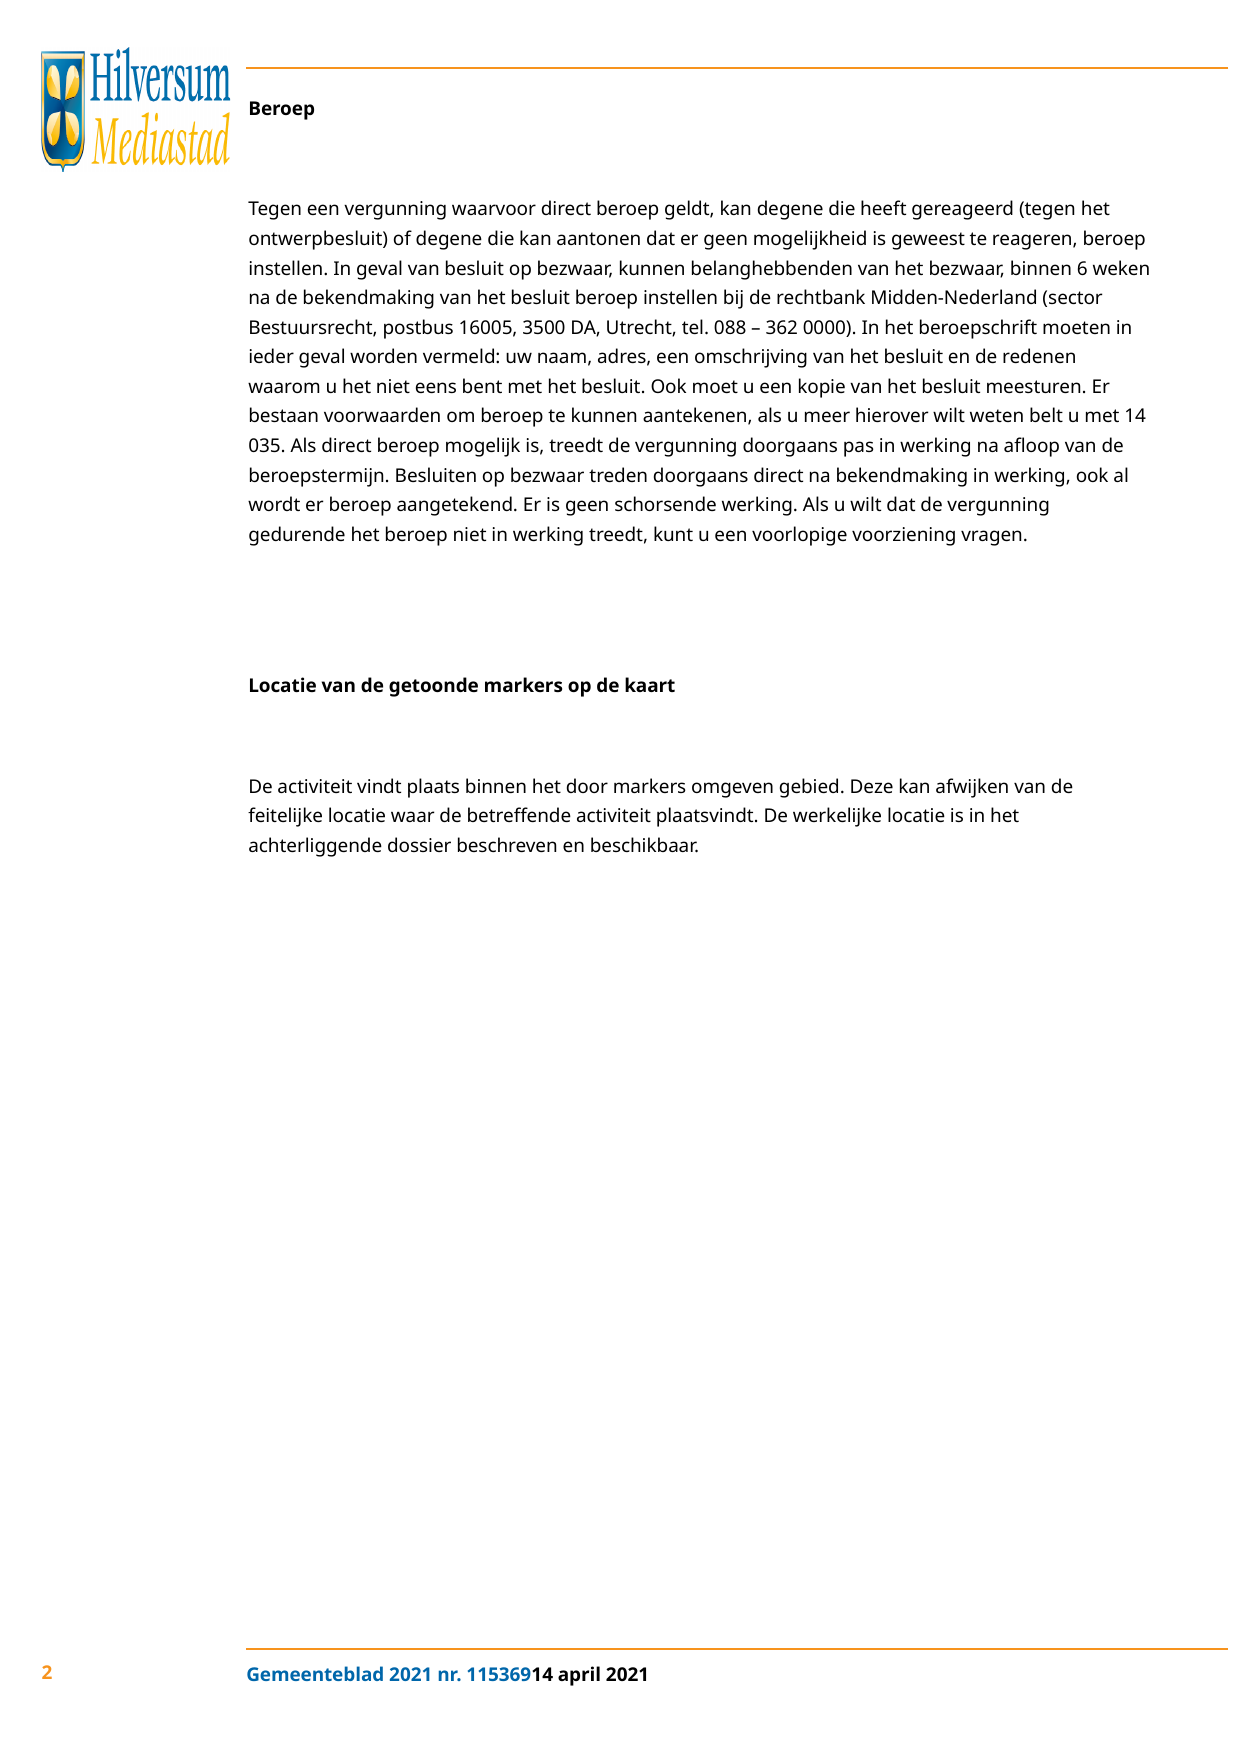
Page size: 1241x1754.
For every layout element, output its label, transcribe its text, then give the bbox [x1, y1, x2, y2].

text De activiteit vindt plaats binnen het door markers omgeven gebied. Deze kan afwijken van de feitelijke locatie waar de betreffende activiteit plaatsvindt. De werkelijke locatie is in het achterliggende dossier beschreven en beschikbaar. [248, 773, 1152, 858]
picture [41, 47, 231, 172]
text Locatie van de getoonde markers op de kaart [248, 672, 1152, 698]
text Beroep [248, 95, 1152, 121]
text Tegen een vergunning waarvoor direct beroep geldt, kan degene die heeft gereageerd (tegen het ontwerpbesluit) of degene die kan aantonen dat er geen mogelijkheid is geweest te reageren, beroep instellen. In geval van besluit op bezwaar, kunnen belanghebbenden van het bezwaar, binnen 6 weken na de bekendmaking van het besluit beroep instellen bij de rechtbank Midden-Nederland (sector Bestuursrecht, postbus 16005, 3500 DA, Utrecht, tel. 088 – 362 0000). In het beroepschrift moeten in ieder geval worden vermeld: uw naam, adres, een omschrijving van het besluit en de redenen waarom u het niet eens bent met het besluit. Ook moet u een kopie van het besluit meesturen. Er bestaan voorwaarden om beroep te kunnen aantekenen, als u meer hierover wilt weten belt u met 14 035. Als direct beroep mogelijk is, treedt de vergunning doorgaans pas in werking na afloop van de beroepstermijn. Besluiten op bezwaar treden doorgaans direct na bekendmaking in werking, ook al wordt er beroep aangetekend. Er is geen schorsende werking. Als u wilt dat de vergunning gedurende het beroep niet in werking treedt, kunt u een voorlopige voorziening vragen. [248, 196, 1152, 547]
